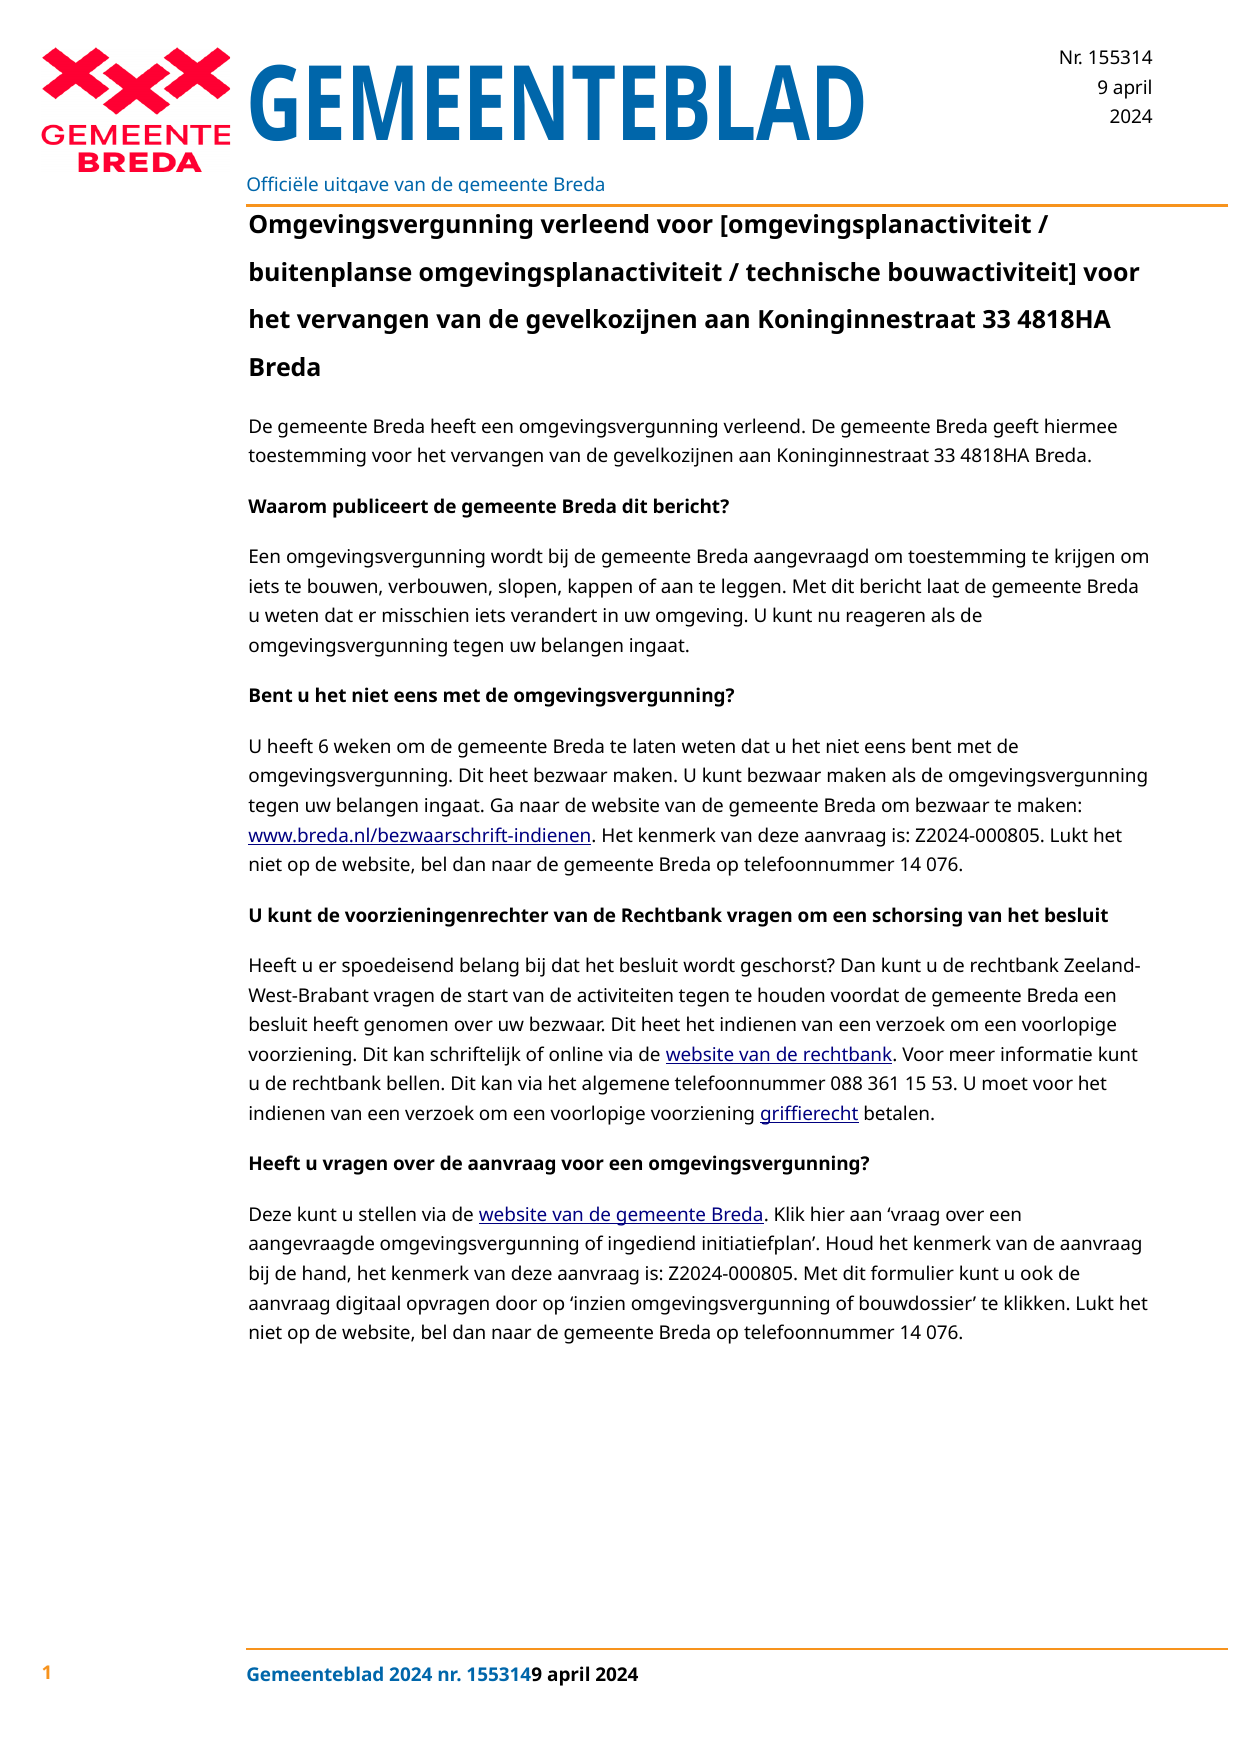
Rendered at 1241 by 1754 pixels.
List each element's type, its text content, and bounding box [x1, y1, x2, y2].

text Omgevingsvergunning verleend voor [omgevingsplanactiviteit / buitenplanse omgevingsplanactiviteit / technische bouwactiviteit] voor het vervangen van de gevelkozijnen aan Koninginnestraat 33 4818HA Breda [248, 207, 1152, 384]
text Heeft u vragen over de aanvraag voor een omgevingsvergunning? [248, 1151, 1152, 1176]
picture [41, 47, 231, 172]
text Een omgevingsvergunning wordt bij de gemeente Breda aangevraagd om toestemming te krijgen om iets te bouwen, verbouwen, slopen, kappen of aan te leggen. Met dit bericht laat de gemeente Breda u weten dat er misschien iets verandert in uw omgeving. U kunt nu reageren als de omgevingsvergunning tegen uw belangen ingaat. [248, 543, 1152, 658]
text Waarom publiceert de gemeente Breda dit bericht? [248, 493, 1152, 519]
text U heeft 6 weken om de gemeente Breda te laten weten dat u het niet eens bent met de omgevingsvergunning. Dit heet bezwaar maken. U kunt bezwaar maken als de omgevingsvergunning tegen uw belangen ingaat. Ga naar de website van de gemeente Breda om bezwaar te maken: www.breda.nl/bezwaarschrift-indienen. Het kenmerk van deze aanvraag is: Z2024-000805. Lukt het niet op de website, bel dan naar de gemeente Breda op telefoonnummer 14 076. [248, 733, 1152, 877]
text U kunt de voorzieningenrechter van de Rechtbank vragen om een schorsing van het besluit [248, 902, 1152, 928]
text Heeft u er spoedeisend belang bij dat het besluit wordt geschorst? Dan kunt u de rechtbank Zeeland-West-Brabant vragen de start van de activiteiten tegen te houden voordat de gemeente Breda een besluit heeft genomen over uw bezwaar. Dit heet het indienen van een verzoek om een voorlopige voorziening. Dit kan schriftelijk of online via de website van de rechtbank. Voor meer informatie kunt u de rechtbank bellen. Dit kan via het algemene telefoonnummer 088 361 15 53. U moet voor het indienen van een verzoek om een voorlopige voorziening griffierecht betalen. [248, 952, 1152, 1126]
text Deze kunt u stellen via de website van de gemeente Breda. Klik hier aan ‘vraag over een aangevraagde omgevingsvergunning of ingediend initiatiefplan’. Houd het kenmerk van de aanvraag bij de hand, het kenmerk van deze aanvraag is: Z2024-000805. Met dit formulier kunt u ook de aanvraag digitaal opvragen door op ‘inzien omgevingsvergunning of bouwdossier’ te klikken. Lukt het niet op de website, bel dan naar de gemeente Breda op telefoonnummer 14 076. [248, 1201, 1152, 1345]
text Bent u het niet eens met de omgevingsvergunning? [248, 683, 1152, 708]
text De gemeente Breda heeft een omgevingsvergunning verleend. De gemeente Breda geeft hiermee toestemming voor het vervangen van de gevelkozijnen aan Koninginnestraat 33 4818HA Breda. [248, 413, 1152, 468]
